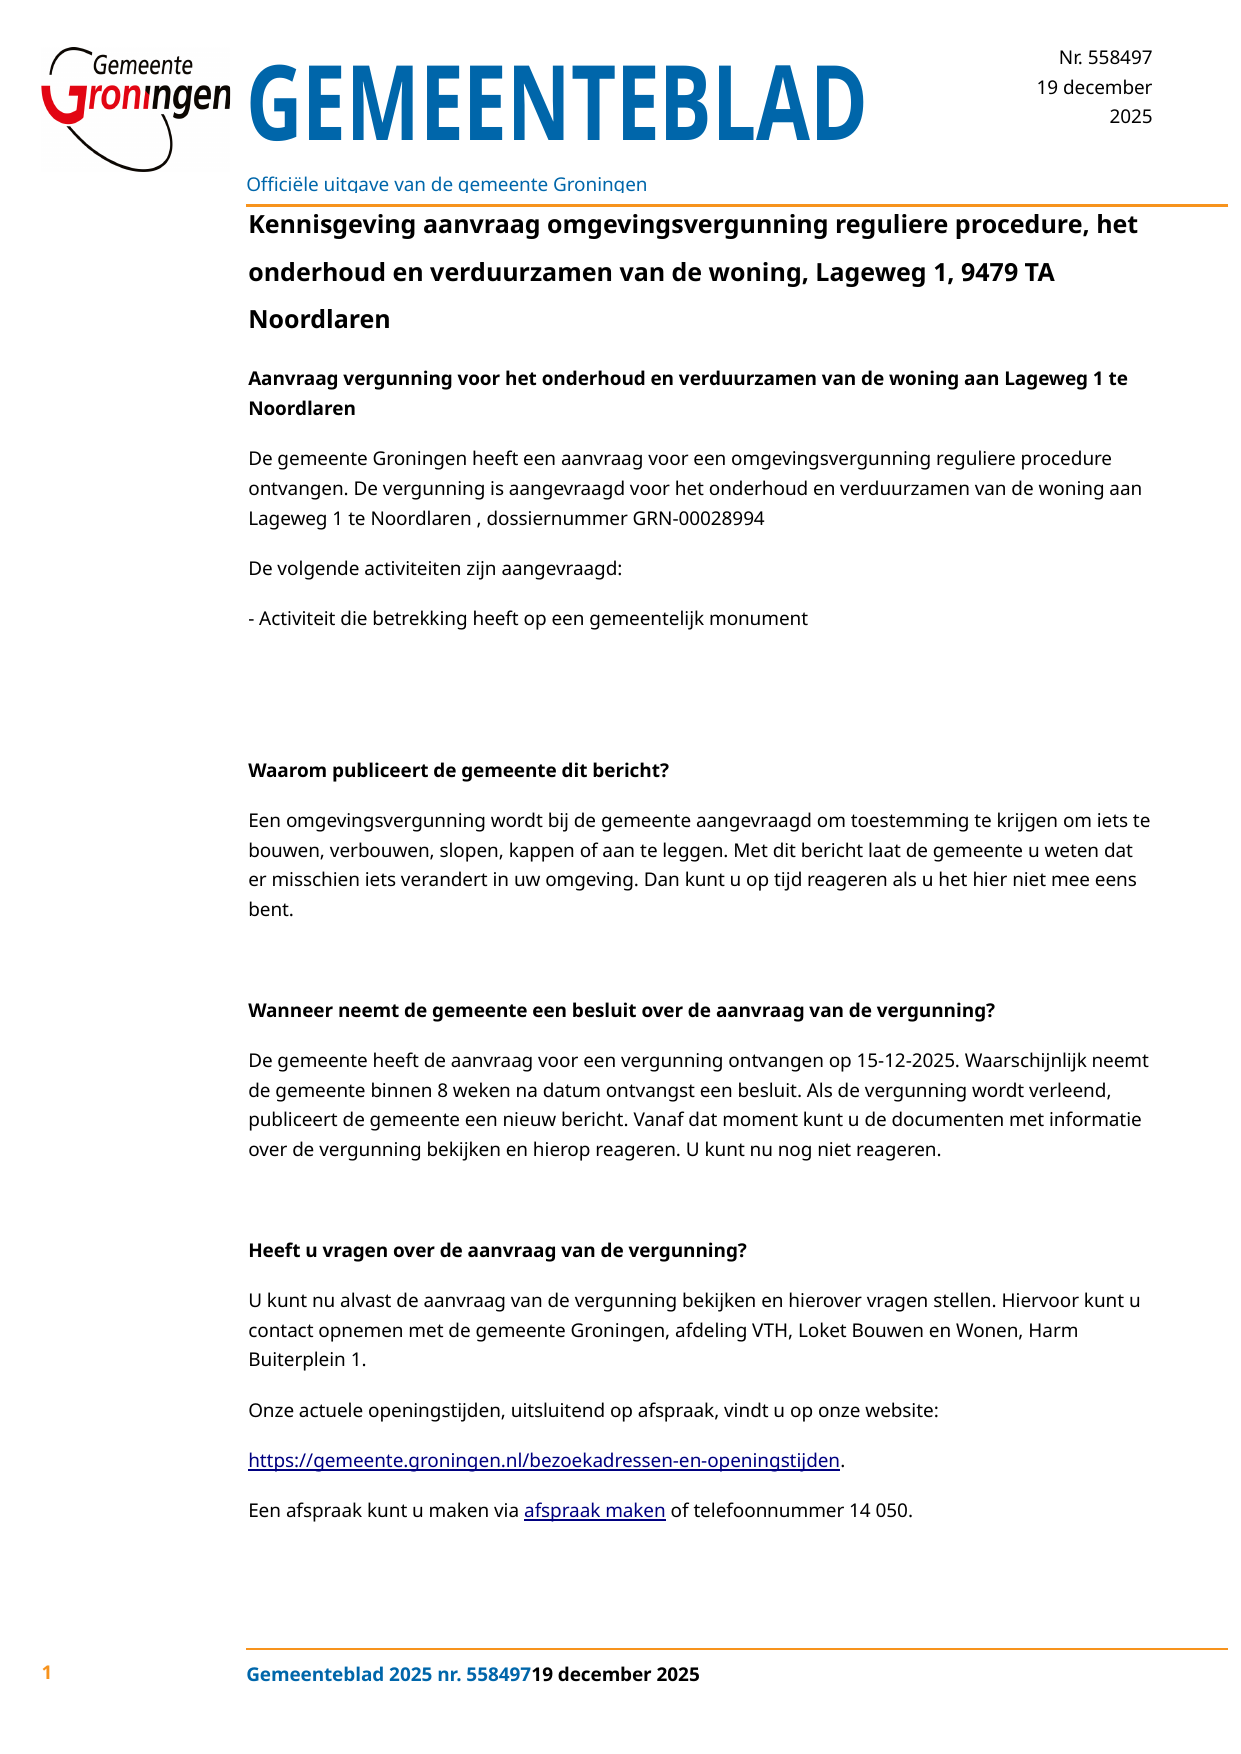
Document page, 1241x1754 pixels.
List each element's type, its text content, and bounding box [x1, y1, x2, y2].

text Wanneer neemt de gemeente een besluit over de aanvraag van de vergunning? [248, 997, 1152, 1022]
text De gemeente heeft de aanvraag voor een vergunning ontvangen op 15-12-2025. Waarschijnlijk neemt de gemeente binnen 8 weken na datum ontvangst een besluit. Als de vergunning wordt verleend, publiceert de gemeente een nieuw bericht. Vanaf dat moment kunt u de documenten met informatie over de vergunning bekijken en hierop reageren. U kunt nu nog niet reageren. [248, 1047, 1152, 1162]
text Kennisgeving aanvraag omgevingsvergunning reguliere procedure, het onderhoud en verduurzamen van de woning, Lageweg 1, 9479 TA Noordlaren [248, 207, 1152, 336]
text Waarom publiceert de gemeente dit bericht? [248, 757, 1152, 782]
picture [41, 47, 231, 172]
text Aanvraag vergunning voor het onderhoud en verduurzamen van de woning aan Lageweg 1 te Noordlaren [248, 366, 1152, 421]
text De volgende activiteiten zijn aangevraagd: [248, 555, 1152, 581]
text U kunt nu alvast de aanvraag van de vergunning bekijken en hierover vragen stellen. Hiervoor kunt u contact opnemen met de gemeente Groningen, afdeling VTH, Loket Bouwen en Wonen, Harm Buiterplein 1. [248, 1287, 1152, 1372]
text De gemeente Groningen heeft een aanvraag voor een omgevingsvergunning reguliere procedure ontvangen. De vergunning is aangevraagd voor het onderhoud en verduurzamen van de woning aan Lageweg 1 te Noordlaren , dossiernummer GRN-00028994 [248, 446, 1152, 530]
text https://gemeente.groningen.nl/bezoekadressen-en-openingstijden. [248, 1447, 1152, 1473]
text - Activiteit die betrekking heeft op een gemeentelijk monument [248, 606, 1152, 631]
text Een omgevingsvergunning wordt bij de gemeente aangevraagd om toestemming te krijgen om iets te bouwen, verbouwen, slopen, kappen of aan te leggen. Met dit bericht laat de gemeente u weten dat er misschien iets verandert in uw omgeving. Dan kunt u op tijd reageren als u het hier niet mee eens bent. [248, 807, 1152, 922]
text Heeft u vragen over de aanvraag van de vergunning? [248, 1237, 1152, 1262]
text Onze actuele openingstijden, uitsluitend op afspraak, vindt u op onze website: [248, 1397, 1152, 1422]
text Een afspraak kunt u maken via afspraak maken of telefoonnummer 14 050. [248, 1498, 1152, 1523]
